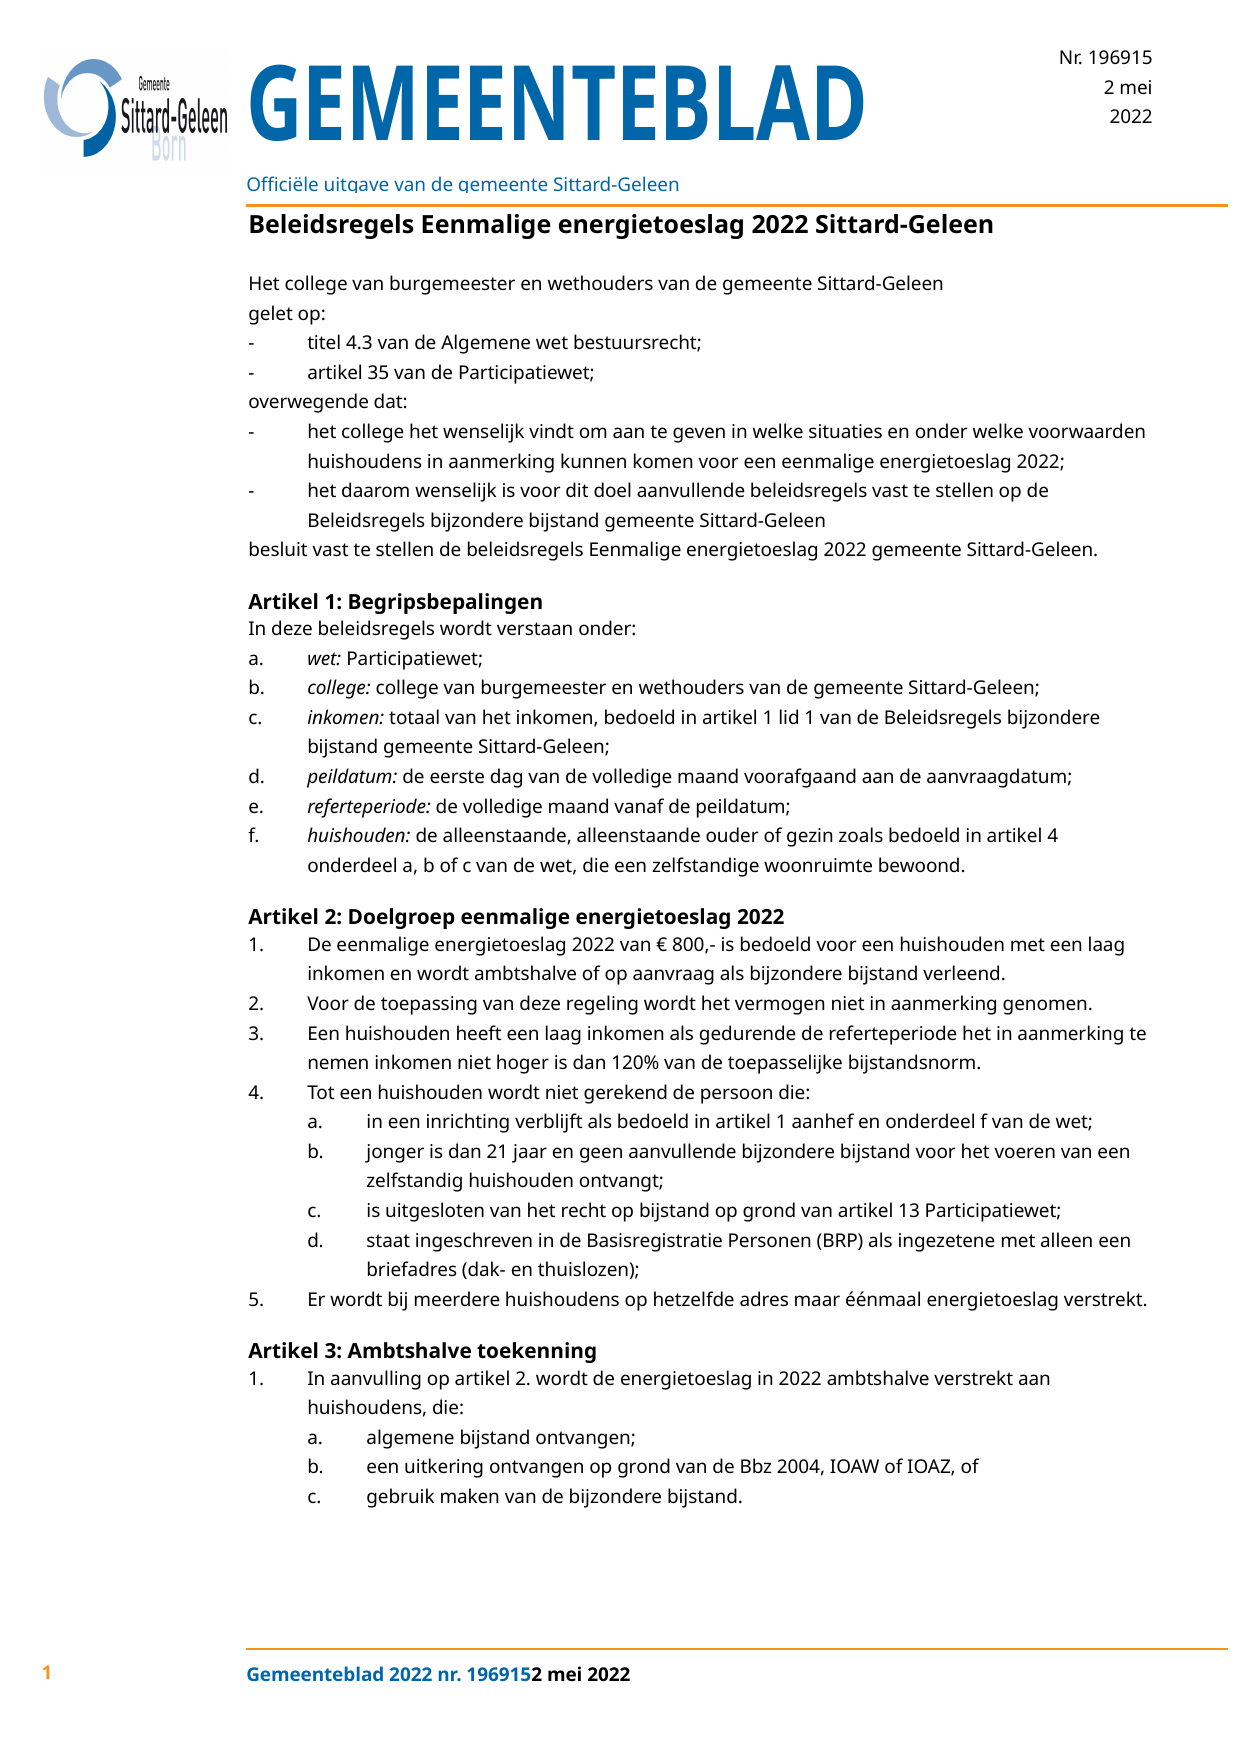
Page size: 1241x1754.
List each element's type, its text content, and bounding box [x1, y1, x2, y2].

list In aanvulling op artikel 2. wordt de energietoeslag in 2022 ambtshalve verstrekt aan huishoudens, die: [248, 1365, 1152, 1420]
list het daarom wenselijk is voor dit doel aanvullende beleidsregels vast te stellen op de Beleidsregels bijzondere bijstand gemeente Sittard-Geleen [248, 477, 1152, 533]
list inkomen: totaal van het inkomen, bedoeld in artikel 1 lid 1 van de Beleidsregels bijzondere bijstand gemeente Sittard-Geleen; [248, 704, 1152, 759]
text Beleidsregels Eenmalige energietoeslag 2022 Sittard-Geleen [248, 207, 1152, 241]
list titel 4.3 van de Algemene wet bestuursrecht; [248, 329, 1152, 355]
text gelet op: [248, 300, 1152, 326]
text In deze beleidsregels wordt verstaan onder: [248, 615, 1152, 641]
list artikel 35 van de Participatiewet; [248, 359, 1152, 385]
picture [41, 47, 231, 172]
text Artikel 1: Begripsbepalingen [248, 587, 1152, 615]
list algemene bijstand ontvangen; [307, 1424, 1152, 1450]
list Voor de toepassing van deze regeling wordt het vermogen niet in aanmerking genomen. [248, 990, 1152, 1016]
list Tot een huishouden wordt niet gerekend de persoon die: [248, 1079, 1152, 1104]
text Artikel 2: Doelgroep eenmalige energietoeslag 2022 [248, 902, 1152, 931]
text overwegende dat: [248, 389, 1152, 414]
list peildatum: de eerste dag van de volledige maand voorafgaand aan de aanvraagdatum; [248, 763, 1152, 789]
list een uitkering ontvangen op grond van de Bbz 2004, IOAW of IOAZ, of [307, 1453, 1152, 1479]
list referteperiode: de volledige maand vanaf de peildatum; [248, 793, 1152, 819]
list college: college van burgemeester en wethouders van de gemeente Sittard-Geleen; [248, 674, 1152, 700]
text Artikel 3: Ambtshalve toekenning [248, 1336, 1152, 1365]
list staat ingeschreven in de Basisregistratie Personen (BRP) als ingezetene met alleen een briefadres (dak- en thuislozen); [307, 1227, 1152, 1282]
list in een inrichting verblijft als bedoeld in artikel 1 aanhef en onderdeel f van de wet; [307, 1108, 1152, 1134]
list Een huishouden heeft een laag inkomen als gedurende de referteperiode het in aanmerking te nemen inkomen niet hoger is dan 120% van de toepasselijke bijstandsnorm. [248, 1020, 1152, 1075]
text besluit vast te stellen de beleidsregels Eenmalige energietoeslag 2022 gemeente Sittard-Geleen. [248, 537, 1152, 562]
list gebruik maken van de bijzondere bijstand. [307, 1483, 1152, 1509]
list het college het wenselijk vindt om aan te geven in welke situaties en onder welke voorwaarden huishoudens in aanmerking kunnen komen voor een eenmalige energietoeslag 2022; [248, 418, 1152, 473]
list jonger is dan 21 jaar en geen aanvullende bijzondere bijstand voor het voeren van een zelfstandig huishouden ontvangt; [307, 1138, 1152, 1193]
list wet: Participatiewet; [248, 645, 1152, 671]
list De eenmalige energietoeslag 2022 van € 800,- is bedoeld voor een huishouden met een laag inkomen en wordt ambtshalve of op aanvraag als bijzondere bijstand verleend. [248, 931, 1152, 986]
list Er wordt bij meerdere huishoudens op hetzelfde adres maar éénmaal energietoeslag verstrekt. [248, 1286, 1152, 1312]
list is uitgesloten van het recht op bijstand op grond van artikel 13 Participatiewet; [307, 1197, 1152, 1223]
text Het college van burgemeester en wethouders van de gemeente Sittard-Geleen [248, 270, 1152, 296]
list huishouden: de alleenstaande, alleenstaande ouder of gezin zoals bedoeld in artikel 4 onderdeel a, b of c van de wet, die een zelfstandige woonruimte bewoond. [248, 822, 1152, 878]
